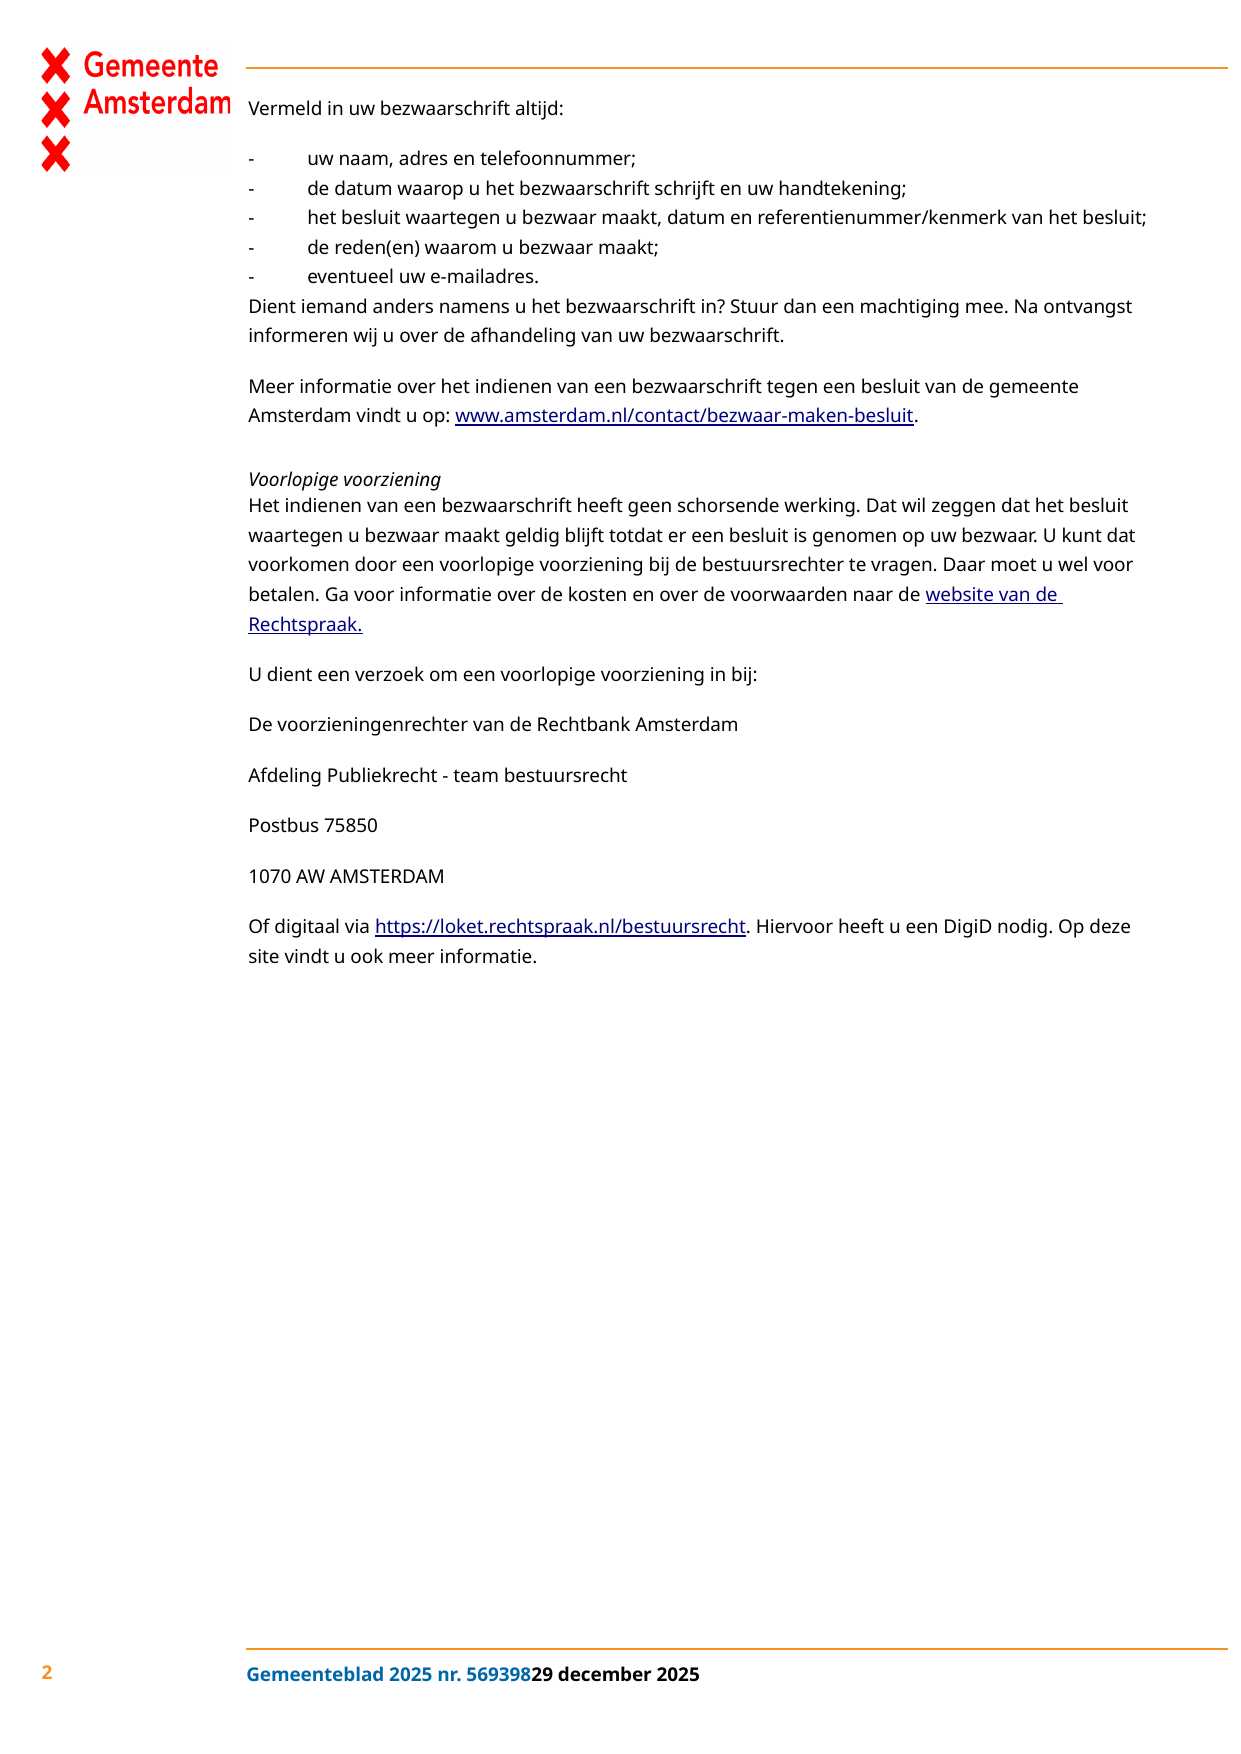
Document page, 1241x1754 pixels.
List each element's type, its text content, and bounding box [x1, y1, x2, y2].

text Voorlopige voorziening [248, 467, 1152, 492]
list het besluit waartegen u bezwaar maakt, datum en referentienummer/kenmerk van het besluit; [248, 204, 1152, 230]
text Dient iemand anders namens u het bezwaarschrift in? Stuur dan een machtiging mee. Na ontvangst informeren wij u over de afhandeling van uw bezwaarschrift. [248, 293, 1152, 348]
text Het indienen van een bezwaarschrift heeft geen schorsende werking. Dat wil zeggen dat het besluit waartegen u bezwaar maakt geldig blijft totdat er een besluit is genomen op uw bezwaar. U kunt dat voorkomen door een voorlopige voorziening bij de bestuursrechter te vragen. Daar moet u wel voor betalen. Ga voor informatie over de kosten en over de voorwaarden naar de website van de Rechtspraak. [248, 492, 1152, 636]
text U dient een verzoek om een voorlopige voorziening in bij: [248, 661, 1152, 687]
picture [41, 47, 231, 172]
text 1070 AW AMSTERDAM [248, 863, 1152, 888]
text Vermeld in uw bezwaarschrift altijd: [248, 95, 1152, 121]
text Afdeling Publiekrecht - team bestuursrecht [248, 762, 1152, 788]
list uw naam, adres en telefoonnummer; [248, 145, 1152, 171]
text De voorzieningenrechter van de Rechtbank Amsterdam [248, 712, 1152, 737]
text Meer informatie over het indienen van een bezwaarschrift tegen een besluit van de gemeente Amsterdam vindt u op: www.amsterdam.nl/contact/bezwaar-maken-besluit. [248, 373, 1152, 428]
text Of digitaal via https://loket.rechtspraak.nl/bestuursrecht. Hiervoor heeft u een DigiD nodig. Op deze site vindt u ook meer informatie. [248, 913, 1152, 968]
list eventueel uw e-mailadres. [248, 263, 1152, 289]
text Postbus 75850 [248, 812, 1152, 838]
list de datum waarop u het bezwaarschrift schrijft en uw handtekening; [248, 175, 1152, 201]
list de reden(en) waarom u bezwaar maakt; [248, 234, 1152, 260]
